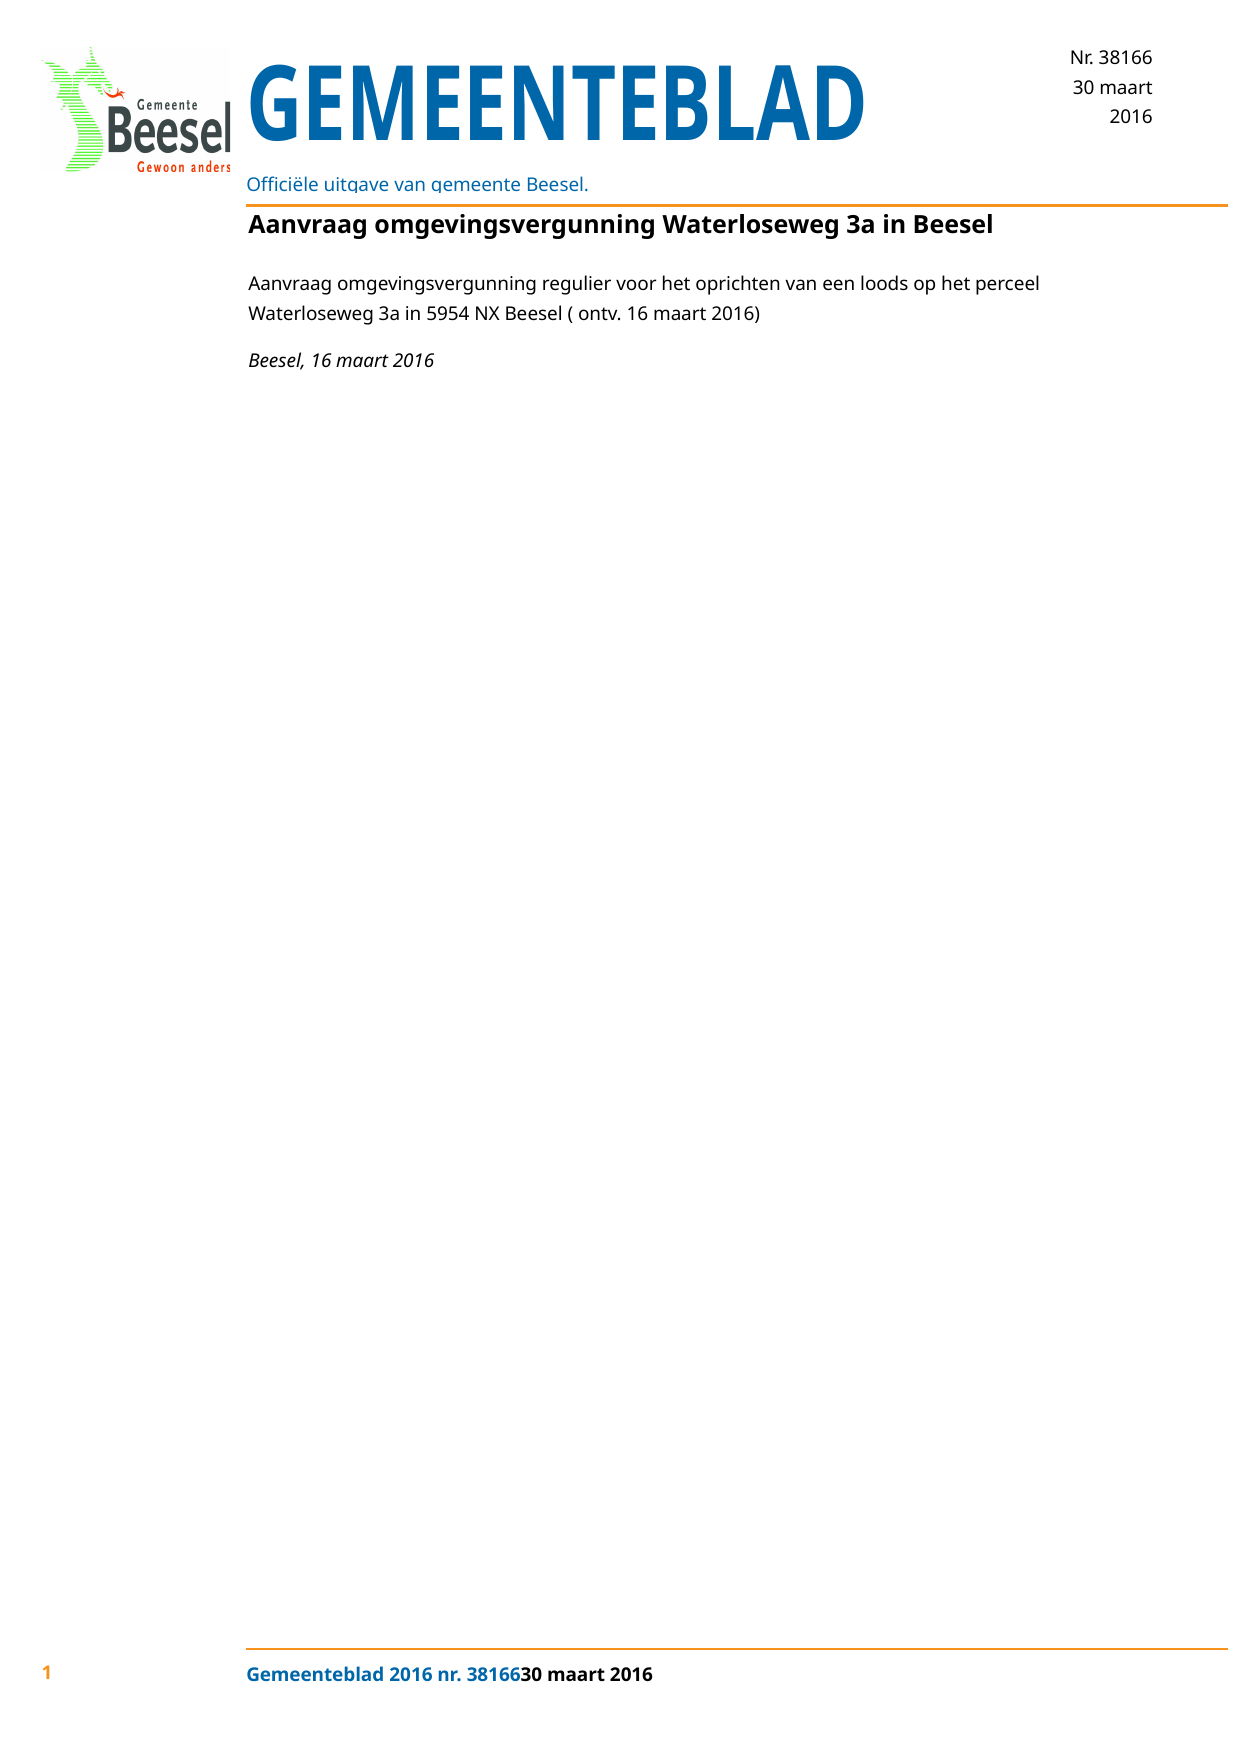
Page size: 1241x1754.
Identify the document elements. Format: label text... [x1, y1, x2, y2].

text Aanvraag omgevingsvergunning regulier voor het oprichten van een loods op het perceel Waterloseweg 3a in 5954 NX Beesel ( ontv. 16 maart 2016) [248, 270, 1152, 326]
picture [41, 47, 231, 172]
text Aanvraag omgevingsvergunning Waterloseweg 3a in Beesel [248, 207, 1152, 241]
text Beesel, 16 maart 2016 [248, 348, 1152, 373]
